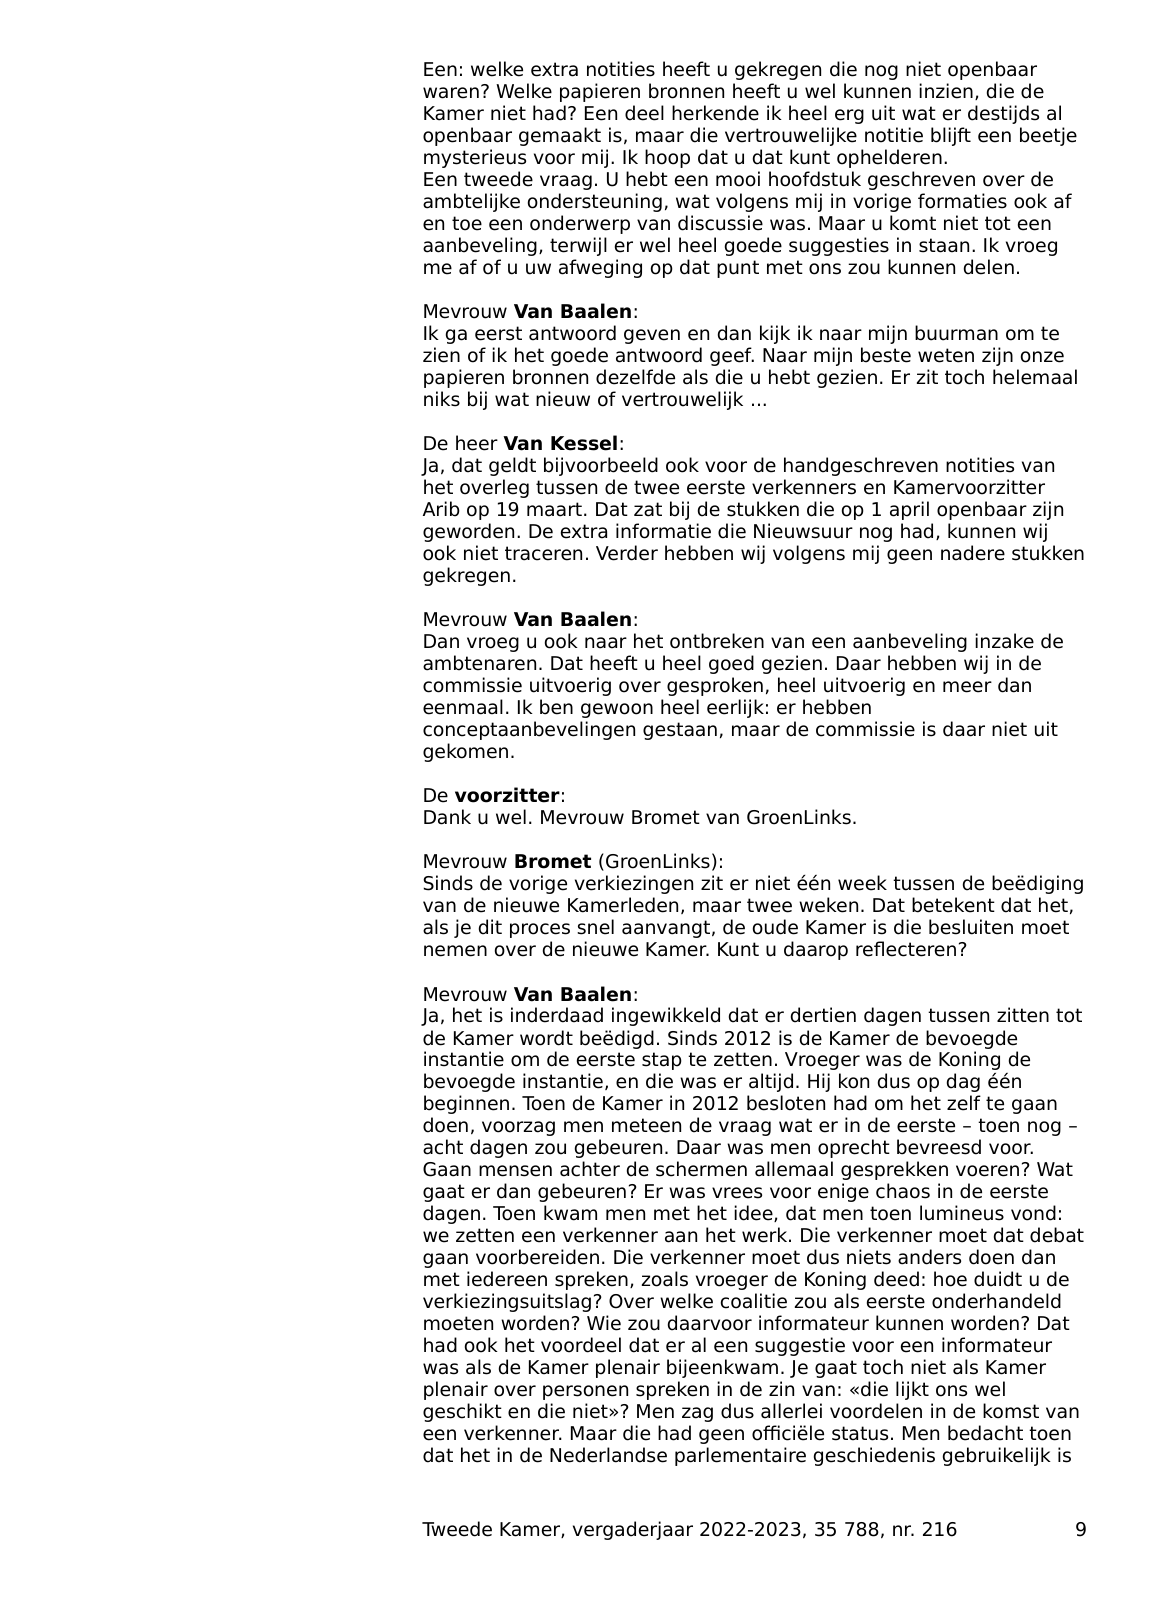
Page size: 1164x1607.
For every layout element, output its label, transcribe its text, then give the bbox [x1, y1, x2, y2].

text Mevrouw Bromet (GroenLinks): [422, 851, 1087, 873]
text Mevrouw Van Baalen: [422, 609, 1087, 631]
text Mevrouw Van Baalen: [422, 301, 1087, 323]
text De heer Van Kessel: [422, 433, 1087, 455]
text Een: welke extra notities heeft u gekregen die nog niet openbaar waren? Welke papieren bronnen heeft u wel kunnen inzien, die de Kamer niet had? Een deel herkende ik heel erg uit wat er destijds al openbaar gemaakt is, maar die vertrouwelijke notitie blijft een beetje mysterieus voor mij. Ik hoop dat u dat kunt ophelderen. [422, 59, 1087, 169]
text Ja, dat geldt bijvoorbeeld ook voor de handgeschreven notities van het overleg tussen de twee eerste verkenners en Kamervoorzitter Arib op 19 maart. Dat zat bij de stukken die op 1 april openbaar zijn geworden. De extra informatie die Nieuwsuur nog had, kunnen wij ook niet traceren. Verder hebben wij volgens mij geen nadere stukken gekregen. [422, 455, 1087, 587]
text Mevrouw Van Baalen: [422, 983, 1087, 1005]
text Sinds de vorige verkiezingen zit er niet één week tussen de beëdiging van de nieuwe Kamerleden, maar twee weken. Dat betekent dat het, als je dit proces snel aanvangt, de oude Kamer is die besluiten moet nemen over de nieuwe Kamer. Kunt u daarop reflecteren? [422, 873, 1087, 961]
text Ja, het is inderdaad ingewikkeld dat er dertien dagen tussen zitten tot de Kamer wordt beëdigd. Sinds 2012 is de Kamer de bevoegde instantie om de eerste stap te zetten. Vroeger was de Koning de bevoegde instantie, en die was er altijd. Hij kon dus op dag één beginnen. Toen de Kamer in 2012 besloten had om het zelf te gaan doen, voorzag men meteen de vraag wat er in de eerste – toen nog – acht dagen zou gebeuren. Daar was men oprecht bevreesd voor. Gaan mensen achter de schermen allemaal gesprekken voeren? Wat gaat er dan gebeuren? Er was vrees voor enige chaos in de eerste dagen. Toen kwam men met het idee, dat men toen lumineus vond: we zetten een verkenner aan het werk. Die verkenner moet dat debat gaan voorbereiden. Die verkenner moet dus niets anders doen dan met iedereen spreken, zoals vroeger de Koning deed: hoe duidt u de verkiezingsuitslag? Over welke coalitie zou als eerste onderhandeld moeten worden? Wie zou daarvoor informateur kunnen worden? Dat had ook het voordeel dat er al een suggestie voor een informateur was als de Kamer plenair bijeenkwam. Je gaat toch niet als Kamer plenair over personen spreken in de zin van: «die lijkt ons wel geschikt en die niet»? Men zag dus allerlei voordelen in de komst van een verkenner. Maar die had geen officiële status. Men bedacht toen dat het in de Nederlandse parlementaire geschiedenis gebruikelijk is [422, 1005, 1087, 1467]
text Dank u wel. Mevrouw Bromet van GroenLinks. [422, 807, 1087, 829]
text Dan vroeg u ook naar het ontbreken van een aanbeveling inzake de ambtenaren. Dat heeft u heel goed gezien. Daar hebben wij in de commissie uitvoerig over gesproken, heel uitvoerig en meer dan eenmaal. Ik ben gewoon heel eerlijk: er hebben conceptaanbevelingen gestaan, maar de commissie is daar niet uit gekomen. [422, 631, 1087, 763]
text De voorzitter: [422, 785, 1087, 807]
text Een tweede vraag. U hebt een mooi hoofdstuk geschreven over de ambtelijke ondersteuning, wat volgens mij in vorige formaties ook af en toe een onderwerp van discussie was. Maar u komt niet tot een aanbeveling, terwijl er wel heel goede suggesties in staan. Ik vroeg me af of u uw afweging op dat punt met ons zou kunnen delen. [422, 169, 1087, 279]
text Ik ga eerst antwoord geven en dan kijk ik naar mijn buurman om te zien of ik het goede antwoord geef. Naar mijn beste weten zijn onze papieren bronnen dezelfde als die u hebt gezien. Er zit toch helemaal niks bij wat nieuw of vertrouwelijk ... [422, 323, 1087, 411]
